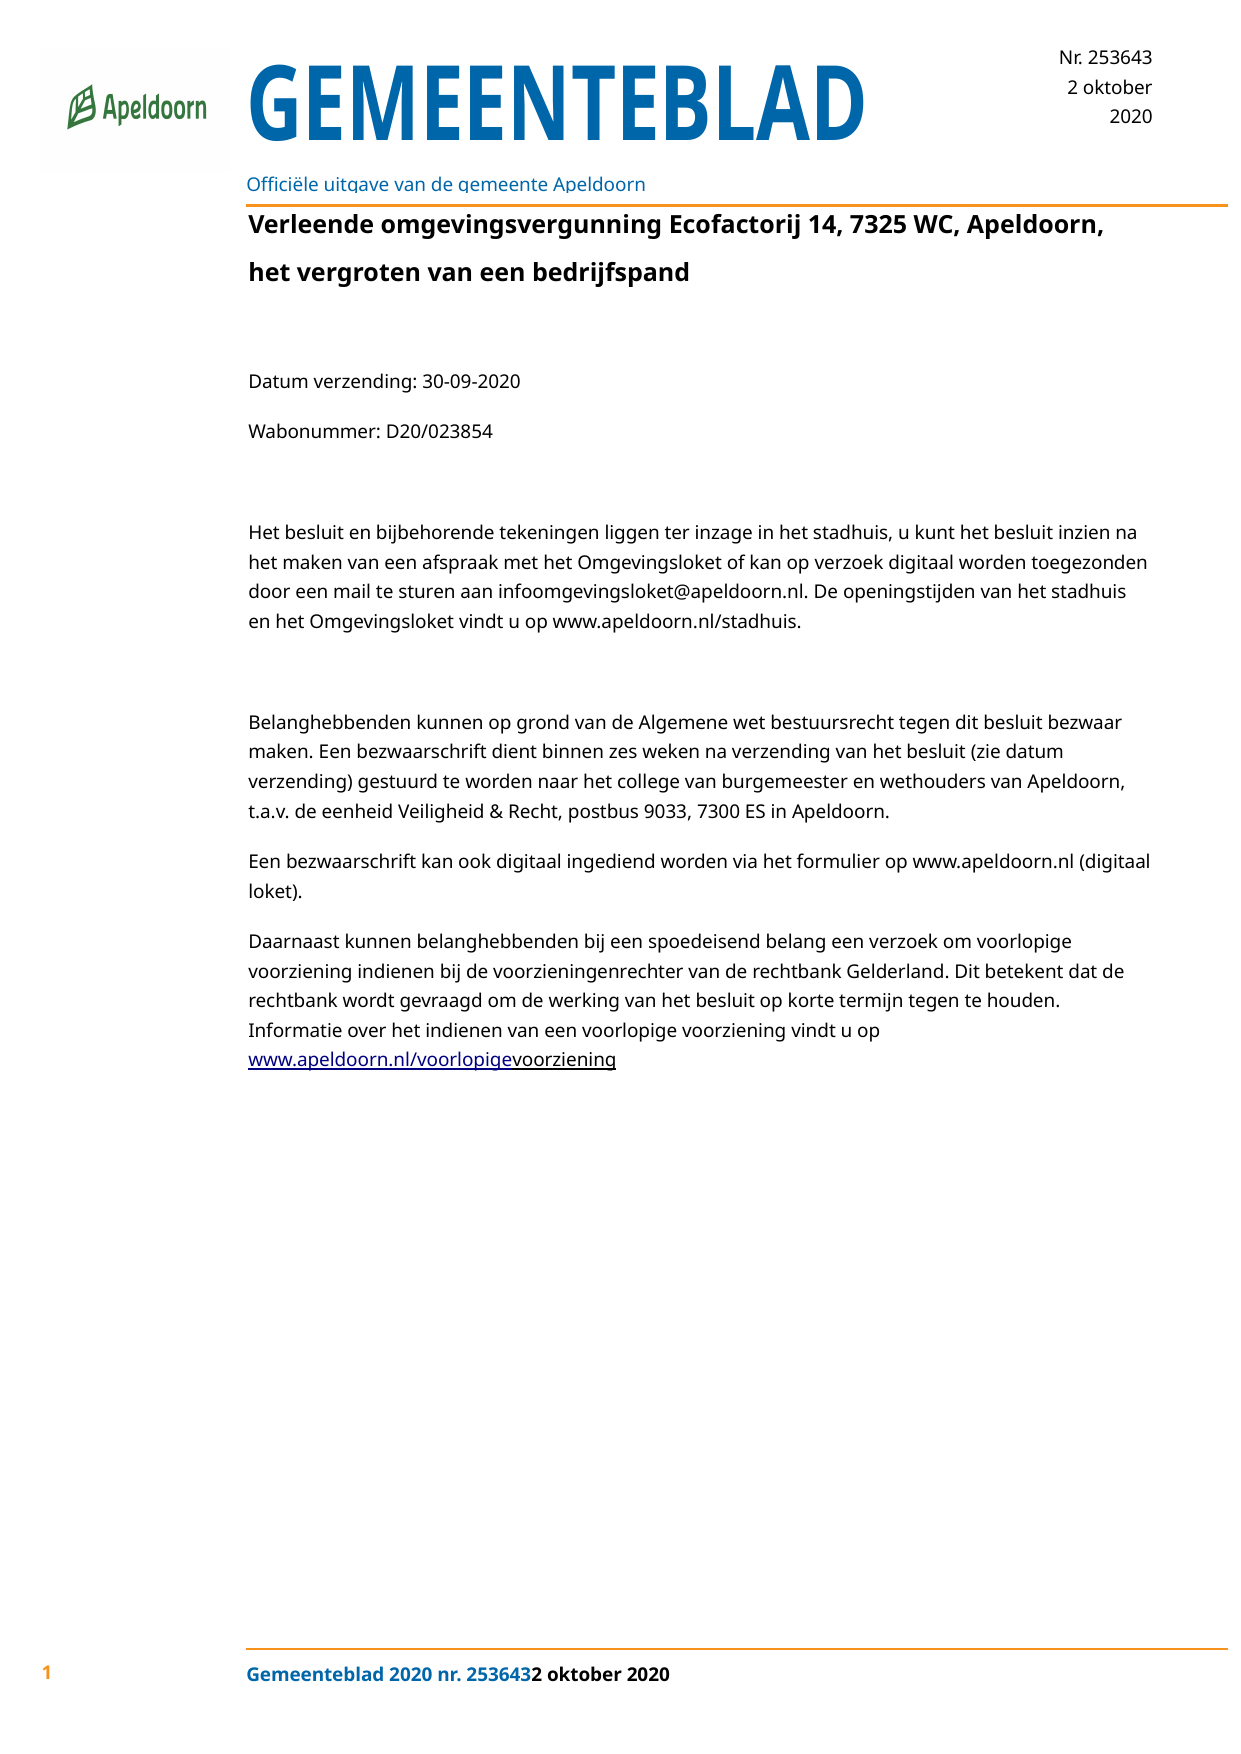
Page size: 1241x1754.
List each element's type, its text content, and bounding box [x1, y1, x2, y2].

text Daarnaast kunnen belanghebbenden bij een spoedeisend belang een verzoek om voorlopige voorziening indienen bij de voorzieningenrechter van de rechtbank Gelderland. Dit betekent dat de rechtbank wordt gevraagd om de werking van het besluit op korte termijn tegen te houden. Informatie over het indienen van een voorlopige voorziening vindt u op www.apeldoorn.nl/voorlopigevoorziening [248, 928, 1152, 1072]
text Een bezwaarschrift kan ook digitaal ingediend worden via het formulier op www.apeldoorn.nl (digitaal loket). [248, 848, 1152, 904]
picture [41, 47, 231, 172]
text Verleende omgevingsvergunning Ecofactorij 14, 7325 WC, Apeldoorn, het vergroten van een bedrijfspand [248, 207, 1152, 288]
text Belanghebbenden kunnen op grond van de Algemene wet bestuursrecht tegen dit besluit bezwaar maken. Een bezwaarschrift dient binnen zes weken na verzending van het besluit (zie datum verzending) gestuurd te worden naar het college van burgemeester en wethouders van Apeldoorn, t.a.v. de eenheid Veiligheid & Recht, postbus 9033, 7300 ES in Apeldoorn. [248, 709, 1152, 824]
text Het besluit en bijbehorende tekeningen liggen ter inzage in het stadhuis, u kunt het besluit inzien na het maken van een afspraak met het Omgevingsloket of kan op verzoek digitaal worden toegezonden door een mail te sturen aan infoomgevingsloket@apeldoorn.nl. De openingstijden van het stadhuis en het Omgevingsloket vindt u op www.apeldoorn.nl/stadhuis. [248, 519, 1152, 634]
text Wabonummer: D20/023854 [248, 419, 1152, 444]
text Datum verzending: 30-09-2020 [248, 368, 1152, 394]
